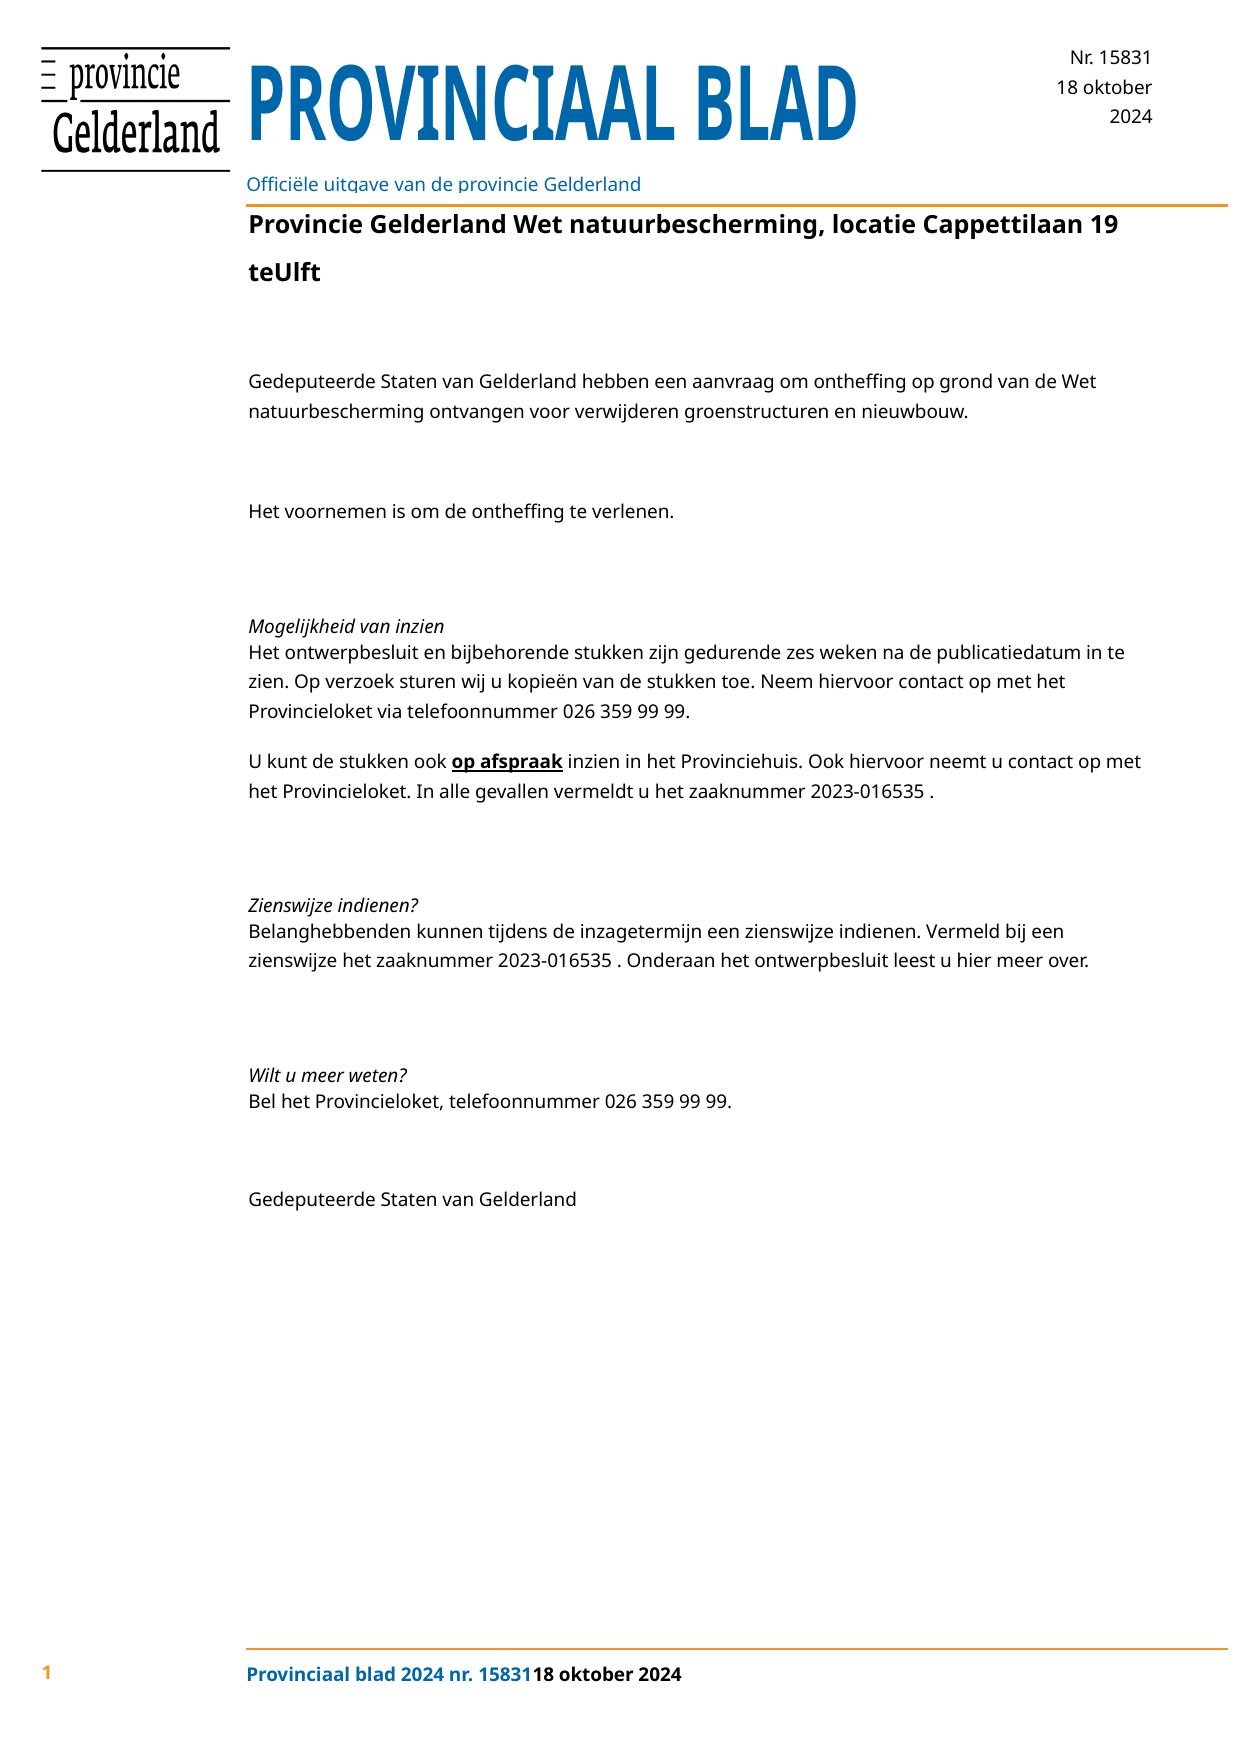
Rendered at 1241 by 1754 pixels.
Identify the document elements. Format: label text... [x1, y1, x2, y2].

text Gedeputeerde Staten van Gelderland hebben een aanvraag om ontheffing op grond van de Wet natuurbescherming ontvangen voor verwijderen groenstructuren en nieuwbouw. [248, 368, 1152, 424]
text Het voornemen is om de ontheffing te verlenen. [248, 499, 1152, 524]
text Zienswijze indienen? [248, 892, 1152, 918]
text Wilt u meer weten? [248, 1062, 1152, 1088]
text Gedeputeerde Staten van Gelderland [248, 1186, 1152, 1212]
text Het ontwerpbesluit en bijbehorende stukken zijn gedurende zes weken na de publicatiedatum in te zien. Op verzoek sturen wij u kopieën van de stukken toe. Neem hiervoor contact op met het Provincieloket via telefoonnummer 026 359 99 99. [248, 639, 1152, 724]
text Belanghebbenden kunnen tijdens de inzagetermijn een zienswijze indienen. Vermeld bij een zienswijze het zaaknummer 2023-016535 . Onderaan het ontwerpbesluit leest u hier meer over. [248, 918, 1152, 973]
text Bel het Provincieloket, telefoonnummer 026 359 99 99. [248, 1088, 1152, 1113]
text Mogelijkheid van inzien [248, 613, 1152, 639]
picture [41, 47, 231, 172]
text U kunt de stukken ook op afspraak inzien in het Provinciehuis. Ook hiervoor neemt u contact op met het Provincieloket. In alle gevallen vermeldt u het zaaknummer 2023-016535 . [248, 748, 1152, 804]
text Provincie Gelderland Wet natuurbescherming, locatie Cappettilaan 19 teUlft [248, 207, 1152, 288]
